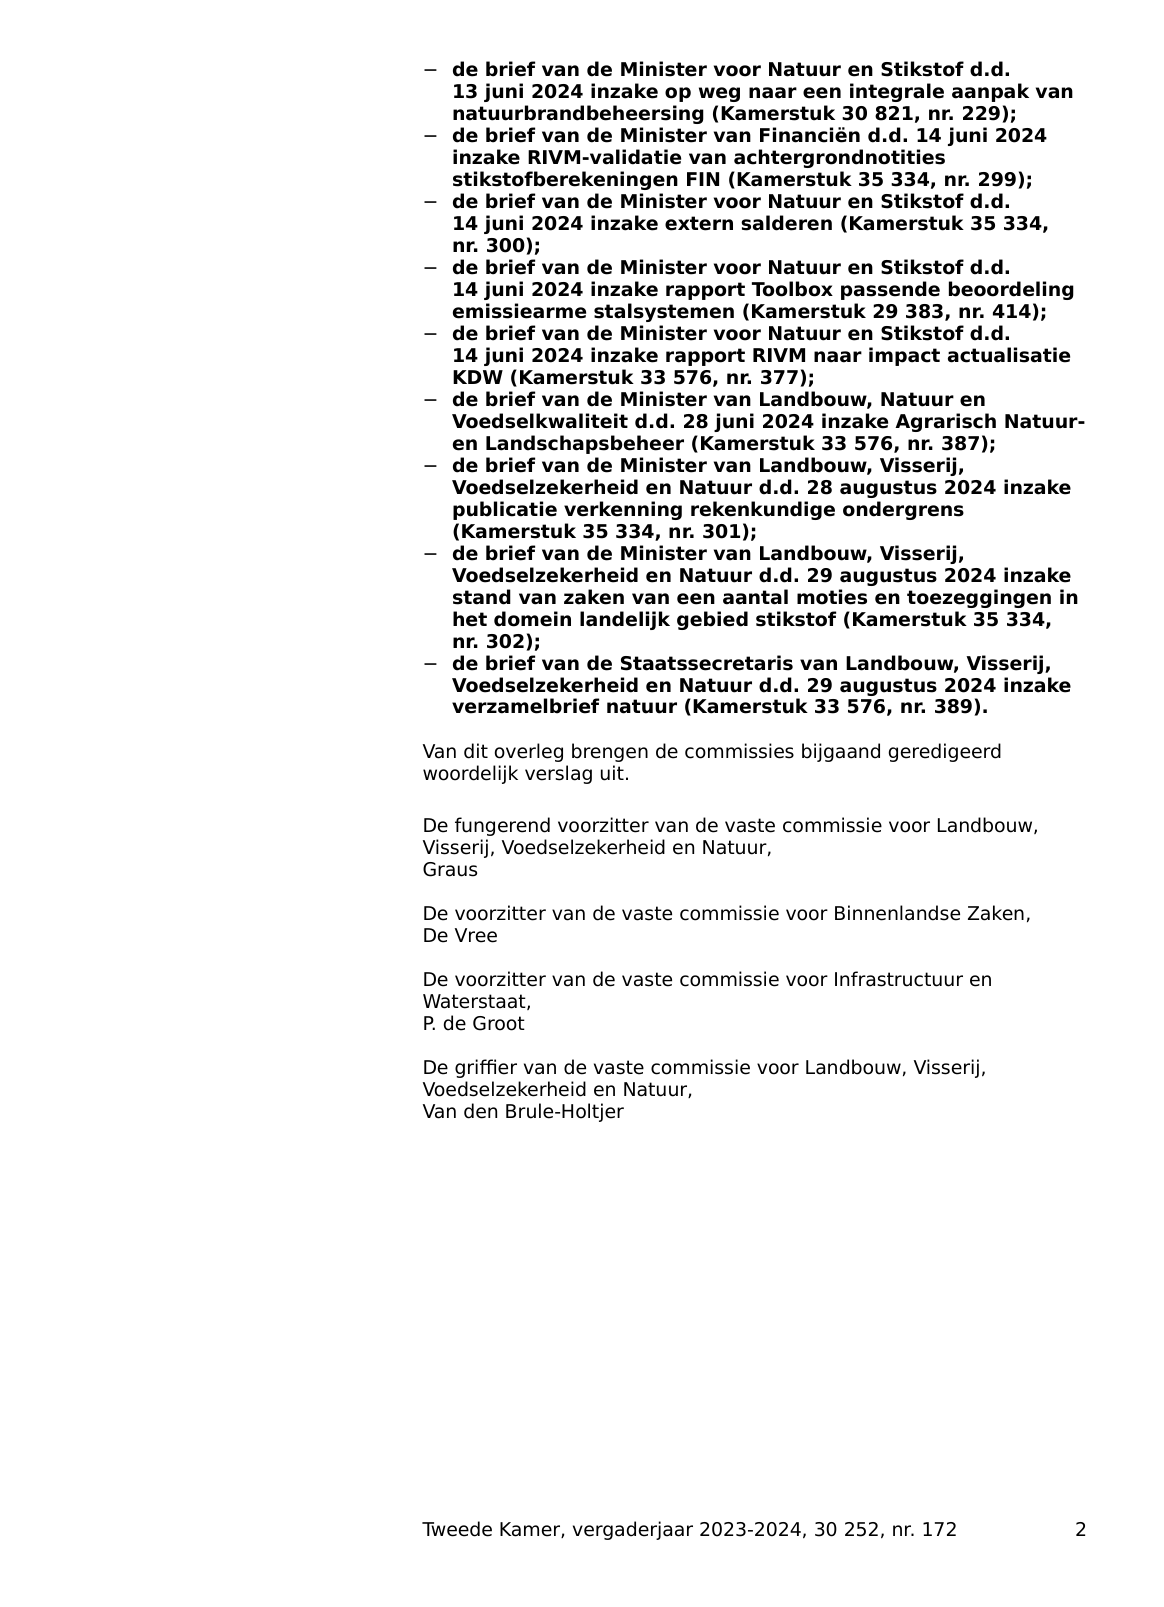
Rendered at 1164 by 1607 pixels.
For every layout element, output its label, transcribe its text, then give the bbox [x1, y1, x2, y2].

text − de brief van de Minister van Financiën d.d. 14 juni 2024 inzake RIVM-validatie van achtergrondnotities stikstofberekeningen FIN (Kamerstuk 35 334, nr. 299); [422, 125, 1087, 191]
text De voorzitter van de vaste commissie voor Infrastructuur en Waterstaat, P. de Groot [422, 969, 1087, 1035]
text Van dit overleg brengen de commissies bijgaand geredigeerd woordelijk verslag uit. [422, 741, 1087, 784]
text − de brief van de Staatssecretaris van Landbouw, Visserij, Voedselzekerheid en Natuur d.d. 29 augustus 2024 inzake verzamelbrief natuur (Kamerstuk 33 576, nr. 389). [422, 652, 1087, 718]
text − de brief van de Minister voor Natuur en Stikstof d.d. 14 juni 2024 inzake rapport Toolbox passende beoordeling emissiearme stalsystemen (Kamerstuk 29 383, nr. 414); [422, 257, 1087, 323]
text − de brief van de Minister voor Natuur en Stikstof d.d. 14 juni 2024 inzake extern salderen (Kamerstuk 35 334, nr. 300); [422, 191, 1087, 257]
text − de brief van de Minister van Landbouw, Visserij, Voedselzekerheid en Natuur d.d. 28 augustus 2024 inzake publicatie verkenning rekenkundige ondergrens (Kamerstuk 35 334, nr. 301); [422, 455, 1087, 543]
text De fungerend voorzitter van de vaste commissie voor Landbouw, Visserij, Voedselzekerheid en Natuur, Graus [422, 814, 1087, 881]
text − de brief van de Minister voor Natuur en Stikstof d.d. 13 juni 2024 inzake op weg naar een integrale aanpak van natuurbrandbeheersing (Kamerstuk 30 821, nr. 229); [422, 59, 1087, 125]
text De voorzitter van de vaste commissie voor Binnenlandse Zaken, De Vree [422, 903, 1087, 947]
text − de brief van de Minister voor Natuur en Stikstof d.d. 14 juni 2024 inzake rapport RIVM naar impact actualisatie KDW (Kamerstuk 33 576, nr. 377); [422, 323, 1087, 389]
text − de brief van de Minister van Landbouw, Natuur en Voedselkwaliteit d.d. 28 juni 2024 inzake Agrarisch Natuur- en Landschapsbeheer (Kamerstuk 33 576, nr. 387); [422, 389, 1087, 455]
text − de brief van de Minister van Landbouw, Visserij, Voedselzekerheid en Natuur d.d. 29 augustus 2024 inzake stand van zaken van een aantal moties en toezeggingen in het domein landelijk gebied stikstof (Kamerstuk 35 334, nr. 302); [422, 543, 1087, 652]
text De griffier van de vaste commissie voor Landbouw, Visserij, Voedselzekerheid en Natuur, Van den Brule-Holtjer [422, 1057, 1087, 1123]
